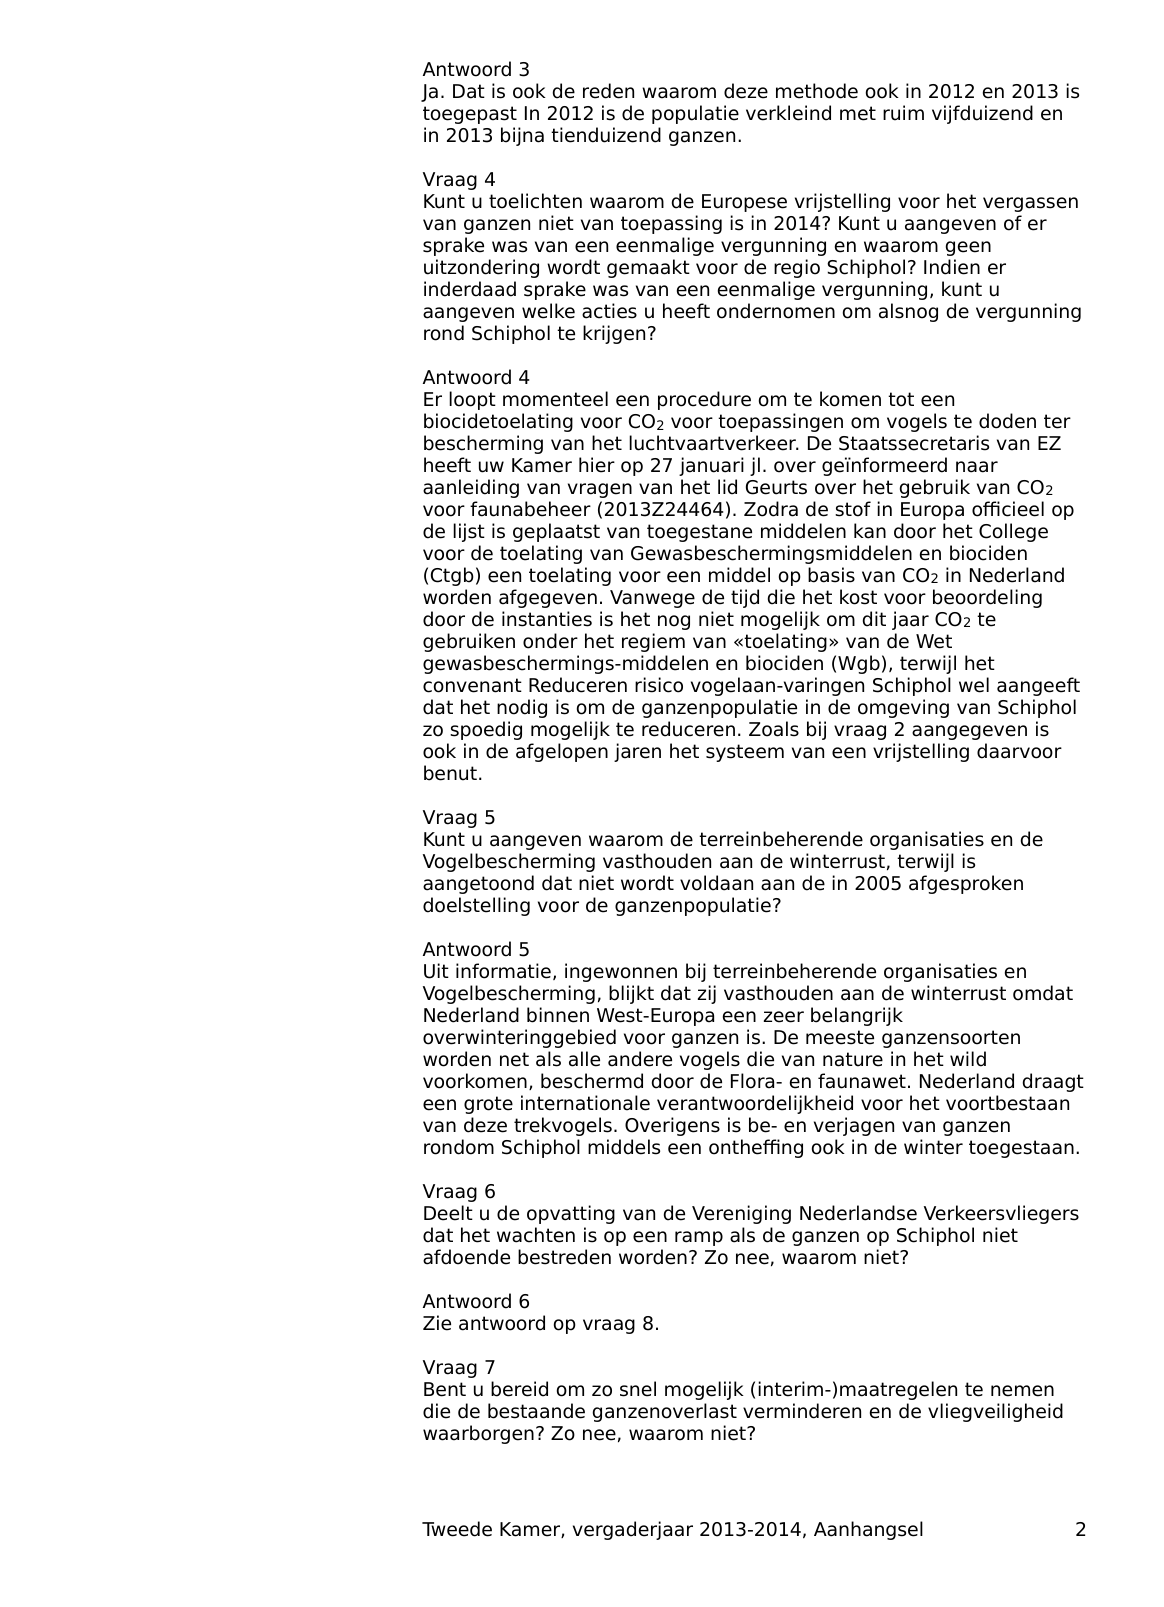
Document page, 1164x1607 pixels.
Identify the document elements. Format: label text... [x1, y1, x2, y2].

text Uit informatie, ingewonnen bij terreinbeherende organisaties en Vogelbescherming, blijkt dat zij vasthouden aan de winterrust omdat Nederland binnen West-Europa een zeer belangrijk overwinteringgebied voor ganzen is. De meeste ganzensoorten worden net als alle andere vogels die van nature in het wild voorkomen, beschermd door de Flora- en faunawet. Nederland draagt een grote internationale verantwoordelijkheid voor het voortbestaan van deze trekvogels. Overigens is be- en verjagen van ganzen rondom Schiphol middels een ontheffing ook in de winter toegestaan. [422, 961, 1087, 1159]
text Vraag 6 [422, 1181, 1087, 1203]
text Bent u bereid om zo snel mogelijk (interim-)maatregelen te nemen die de bestaande ganzenoverlast verminderen en de vliegveiligheid waarborgen? Zo nee, waarom niet? [422, 1379, 1087, 1445]
text Antwoord 5 [422, 939, 1087, 961]
text Antwoord 3 [422, 59, 1087, 81]
text Kunt u aangeven waarom de terreinbeherende organisaties en de Vogelbescherming vasthouden aan de winterrust, terwijl is aangetoond dat niet wordt voldaan aan de in 2005 afgesproken doelstelling voor de ganzenpopulatie? [422, 829, 1087, 917]
text Antwoord 4 [422, 367, 1087, 389]
text Antwoord 6 [422, 1291, 1087, 1313]
text Vraag 7 [422, 1357, 1087, 1379]
text Vraag 5 [422, 807, 1087, 829]
text Kunt u toelichten waarom de Europese vrijstelling voor het vergassen van ganzen niet van toepassing is in 2014? Kunt u aangeven of er sprake was van een eenmalige vergunning en waarom geen uitzondering wordt gemaakt voor de regio Schiphol? Indien er inderdaad sprake was van een eenmalige vergunning, kunt u aangeven welke acties u heeft ondernomen om alsnog de vergunning rond Schiphol te krijgen? [422, 191, 1087, 345]
text Vraag 4 [422, 169, 1087, 191]
text Deelt u de opvatting van de Vereniging Nederlandse Verkeersvliegers dat het wachten is op een ramp als de ganzen op Schiphol niet afdoende bestreden worden? Zo nee, waarom niet? [422, 1203, 1087, 1269]
text Zie antwoord op vraag 8. [422, 1313, 1087, 1335]
text Er loopt momenteel een procedure om te komen tot een biocidetoelating voor CO2 voor toepassingen om vogels te doden ter bescherming van het luchtvaartverkeer. De Staatssecretaris van EZ heeft uw Kamer hier op 27 januari jl. over geïnformeerd naar aanleiding van vragen van het lid Geurts over het gebruik van CO2 voor faunabeheer (2013Z24464). Zodra de stof in Europa officieel op de lijst is geplaatst van toegestane middelen kan door het College voor de toelating van Gewasbeschermingsmiddelen en biociden (Ctgb) een toelating voor een middel op basis van CO2 in Nederland worden afgegeven. Vanwege de tijd die het kost voor beoordeling door de instanties is het nog niet mogelijk om dit jaar CO2 te gebruiken onder het regiem van «toelating» van de Wet gewasbeschermings-middelen en biociden (Wgb), terwijl het convenant Reduceren risico vogelaan-varingen Schiphol wel aangeeft dat het nodig is om de ganzenpopulatie in de omgeving van Schiphol zo spoedig mogelijk te reduceren. Zoals bij vraag 2 aangegeven is ook in de afgelopen jaren het systeem van een vrijstelling daarvoor benut. [422, 389, 1087, 785]
text Ja. Dat is ook de reden waarom deze methode ook in 2012 en 2013 is toegepast In 2012 is de populatie verkleind met ruim vijfduizend en in 2013 bijna tienduizend ganzen. [422, 81, 1087, 147]
